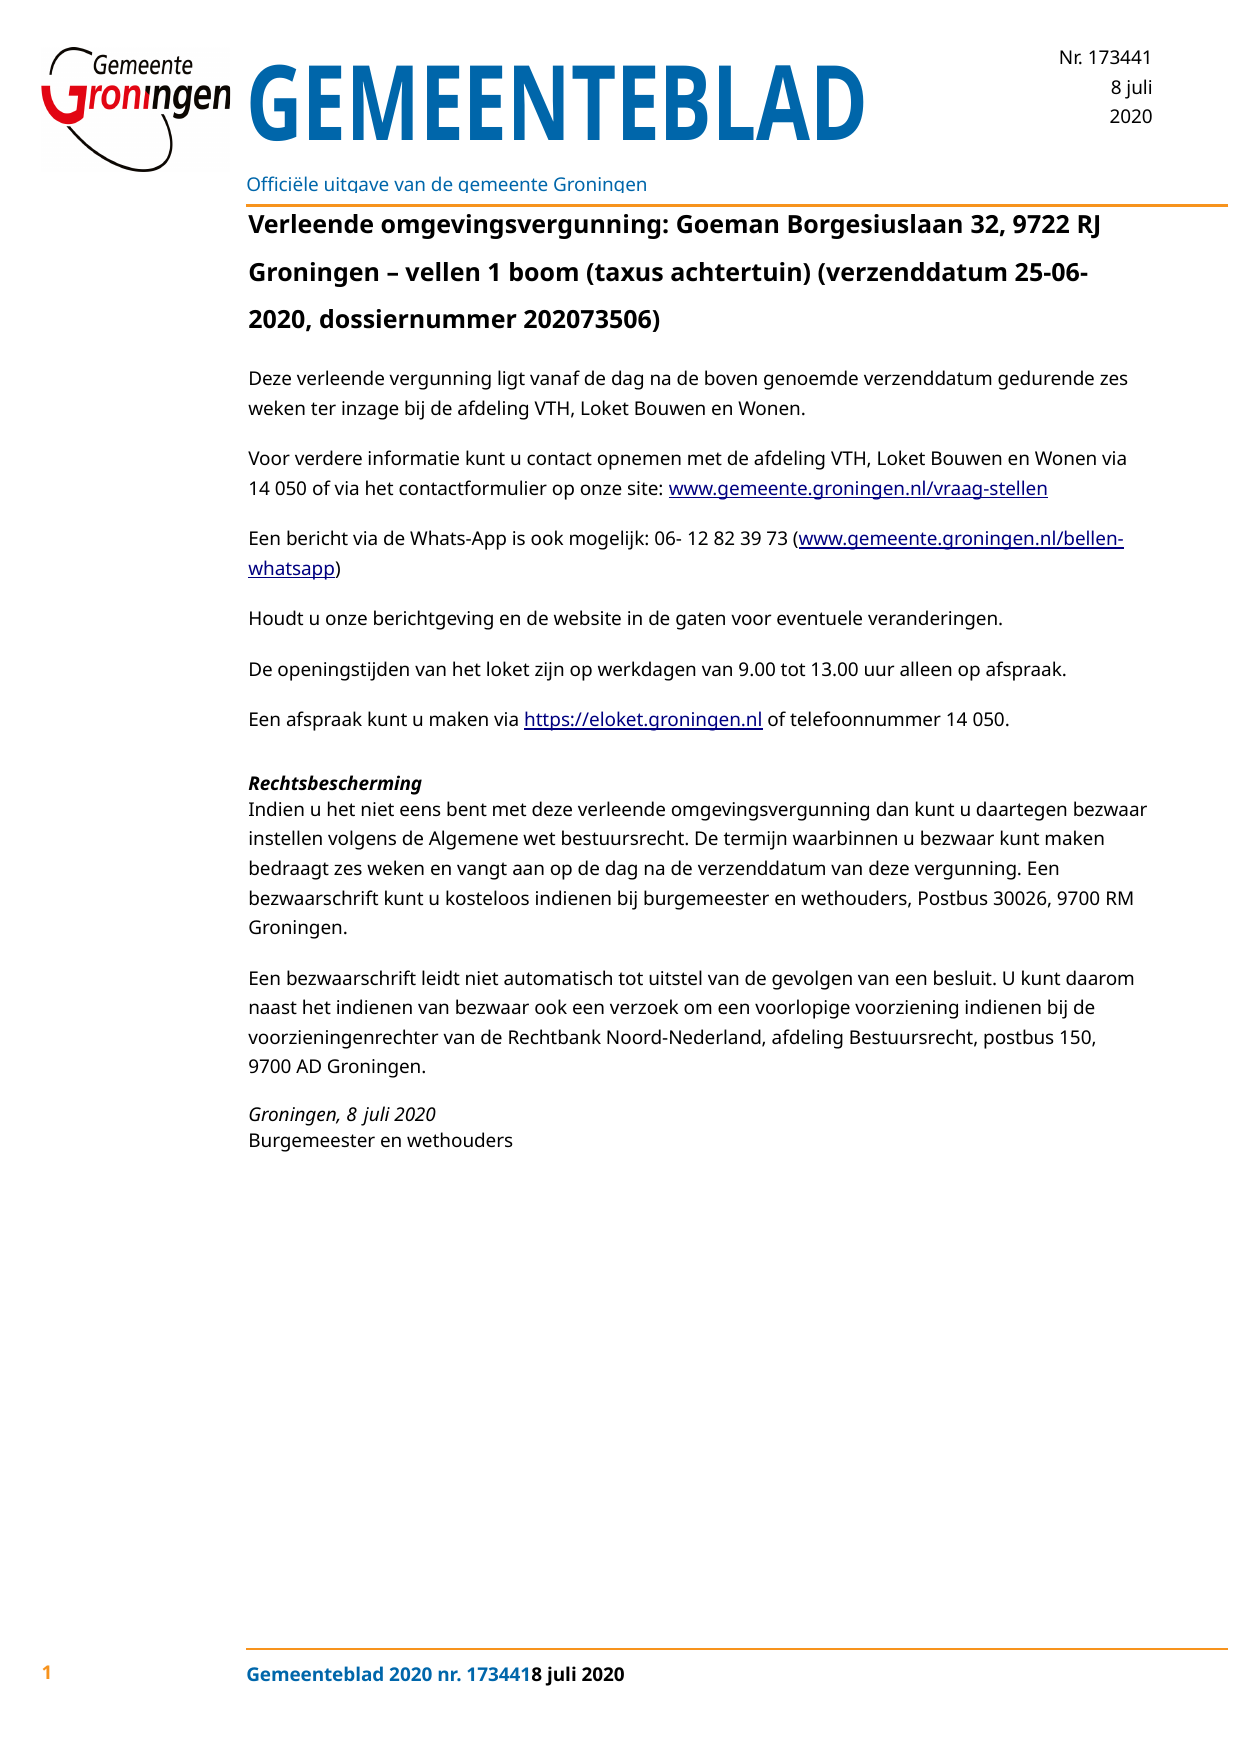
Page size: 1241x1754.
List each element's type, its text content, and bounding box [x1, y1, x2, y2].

text Burgemeester en wethouders [248, 1127, 1152, 1153]
picture [41, 47, 231, 172]
text Verleende omgevingsvergunning: Goeman Borgesiuslaan 32, 9722 RJ Groningen – vellen 1 boom (taxus achtertuin) (verzenddatum 25-06-2020, dossiernummer 202073506) [248, 207, 1152, 336]
text Voor verdere informatie kunt u contact opnemen met de afdeling VTH, Loket Bouwen en Wonen via 14 050 of via het contactformulier op onze site: www.gemeente.groningen.nl/vraag-stellen [248, 446, 1152, 501]
text Houdt u onze berichtgeving en de website in de gaten voor eventuele veranderingen. [248, 606, 1152, 631]
text Een bericht via de Whats-App is ook mogelijk: 06- 12 82 39 73 (www.gemeente.groningen.nl/bellen-whatsapp) [248, 526, 1152, 581]
text De openingstijden van het loket zijn op werkdagen van 9.00 tot 13.00 uur alleen op afspraak. [248, 656, 1152, 682]
text Rechtsbescherming [248, 770, 1152, 796]
text Een afspraak kunt u maken via https://eloket.groningen.nl of telefoonnummer 14 050. [248, 706, 1152, 732]
text Indien u het niet eens bent met deze verleende omgevingsvergunning dan kunt u daartegen bezwaar instellen volgens de Algemene wet bestuursrecht. De termijn waarbinnen u bezwaar kunt maken bedraagt zes weken en vangt aan op de dag na de verzenddatum van deze vergunning. Een bezwaarschrift kunt u kosteloos indienen bij burgemeester en wethouders, Postbus 30026, 9700 RM Groningen. [248, 796, 1152, 940]
text Groningen, 8 juli 2020 [248, 1101, 1152, 1127]
text Deze verleende vergunning ligt vanaf de dag na de boven genoemde verzenddatum gedurende zes weken ter inzage bij de afdeling VTH, Loket Bouwen en Wonen. [248, 366, 1152, 421]
text Een bezwaarschrift leidt niet automatisch tot uitstel van de gevolgen van een besluit. U kunt daarom naast het indienen van bezwaar ook een verzoek om een voorlopige voorziening indienen bij de voorzieningenrechter van de Rechtbank Noord-Nederland, afdeling Bestuursrecht, postbus 150, 9700 AD Groningen. [248, 965, 1152, 1079]
